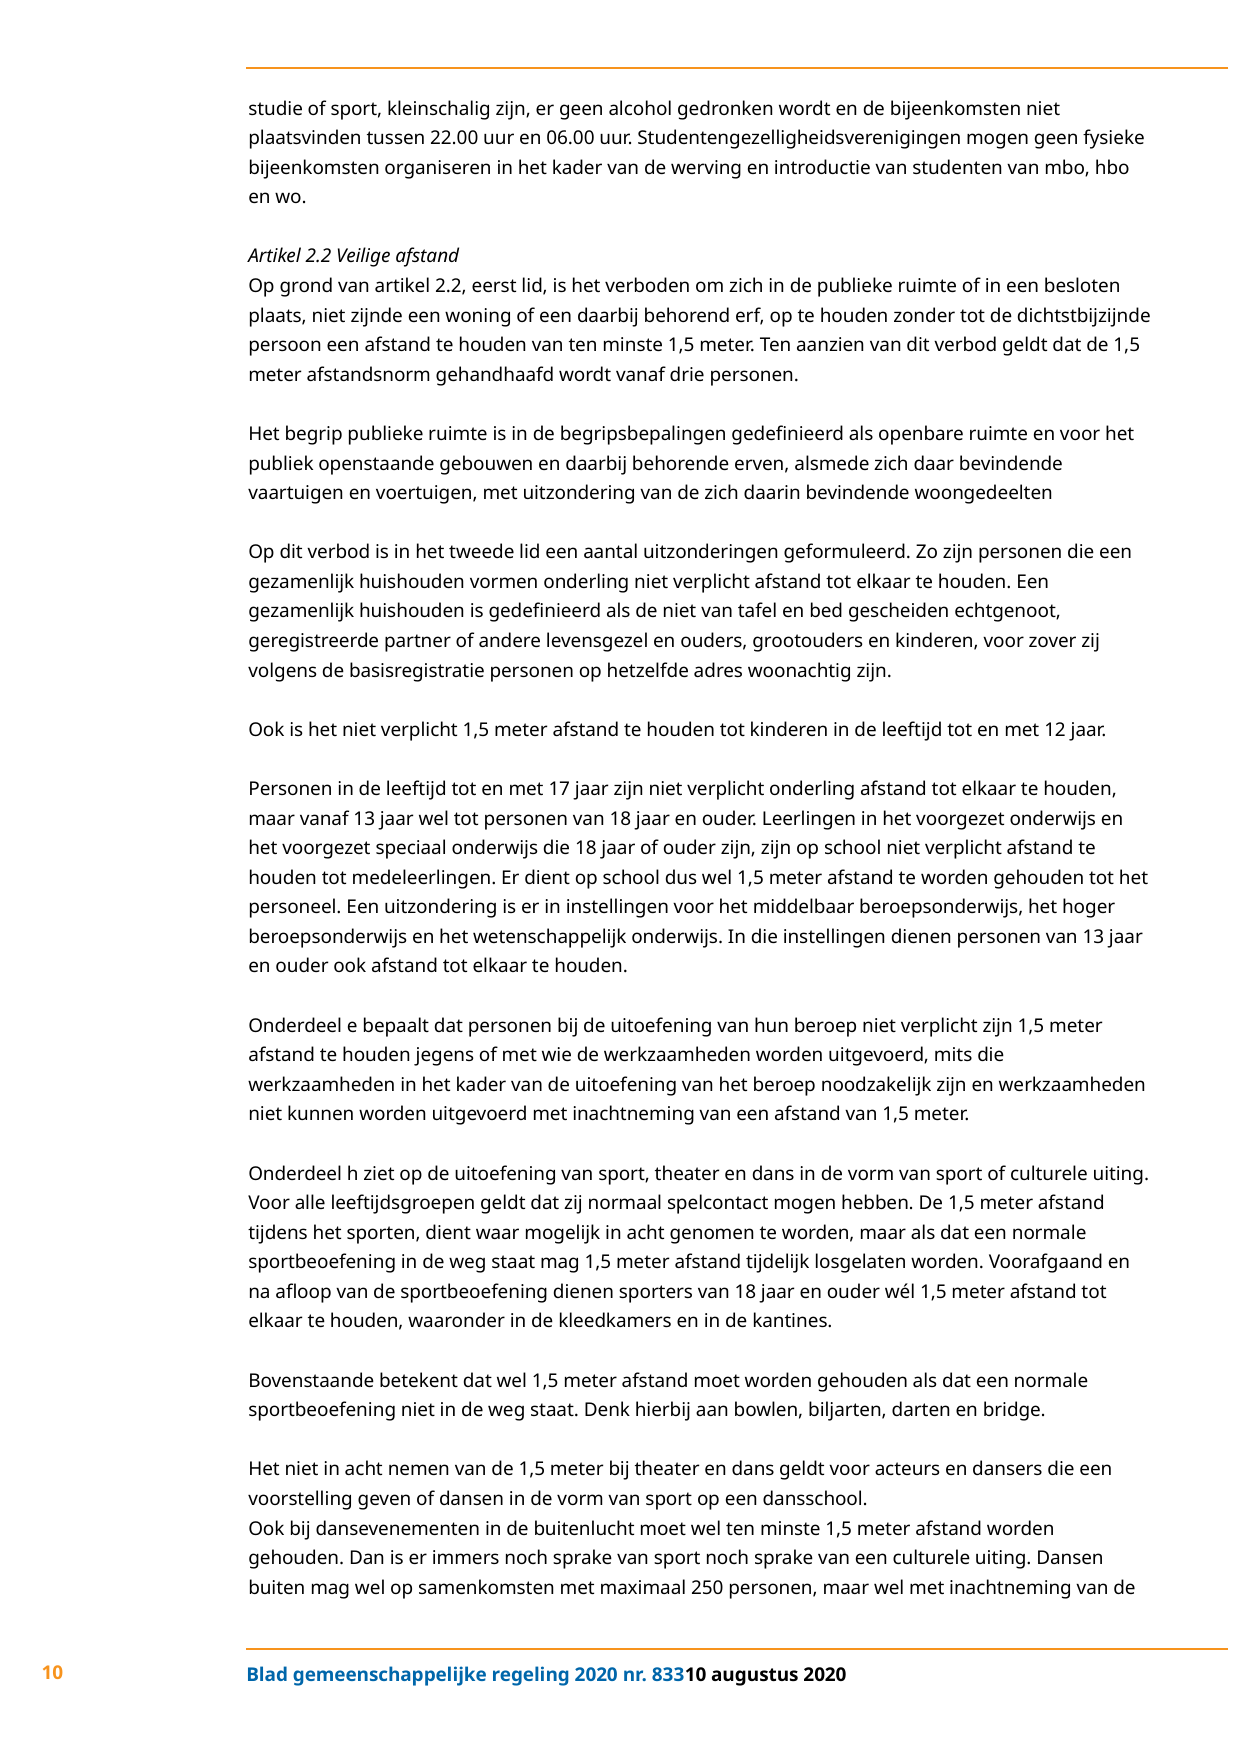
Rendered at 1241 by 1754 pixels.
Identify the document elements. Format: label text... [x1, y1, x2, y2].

text Het begrip publieke ruimte is in de begripsbepalingen gedefinieerd als openbare ruimte en voor het publiek openstaande gebouwen en daarbij behorende erven, alsmede zich daar bevindende vaartuigen en voertuigen, met uitzondering van de zich daarin bevindende woongedeelten [248, 420, 1152, 505]
text Op grond van artikel 2.2, eerst lid, is het verboden om zich in de publieke ruimte of in een besloten plaats, niet zijnde een woning of een daarbij behorend erf, op te houden zonder tot de dichtstbijzijnde persoon een afstand te houden van ten minste 1,5 meter. Ten aanzien van dit verbod geldt dat de 1,5 meter afstandsnorm gehandhaafd wordt vanaf drie personen. [248, 272, 1152, 387]
text studie of sport, kleinschalig zijn, er geen alcohol gedronken wordt en de bijeenkomsten niet plaatsvinden tussen 22.00 uur en 06.00 uur. Studentengezelligheidsverenigingen mogen geen fysieke bijeenkomsten organiseren in het kader van de werving en introductie van studenten van mbo, hbo en wo. [248, 95, 1152, 209]
text Onderdeel h ziet op de uitoefening van sport, theater en dans in de vorm van sport of culturele uiting. Voor alle leeftijdsgroepen geldt dat zij normaal spelcontact mogen hebben. De 1,5 meter afstand tijdens het sporten, dient waar mogelijk in acht genomen te worden, maar als dat een normale sportbeoefening in de weg staat mag 1,5 meter afstand tijdelijk losgelaten worden. Voorafgaand en na afloop van de sportbeoefening dienen sporters van 18 jaar en ouder wél 1,5 meter afstand tot elkaar te houden, waaronder in de kleedkamers en in de kantines. [248, 1160, 1152, 1333]
text Personen in de leeftijd tot en met 17 jaar zijn niet verplicht onderling afstand tot elkaar te houden, maar vanaf 13 jaar wel tot personen van 18 jaar en ouder. Leerlingen in het voorgezet onderwijs en het voorgezet speciaal onderwijs die 18 jaar of ouder zijn, zijn op school niet verplicht afstand te houden tot medeleerlingen. Er dient op school dus wel 1,5 meter afstand te worden gehouden tot het personeel. Een uitzondering is er in instellingen voor het middelbaar beroepsonderwijs, het hoger beroepsonderwijs en het wetenschappelijk onderwijs. In die instellingen dienen personen van 13 jaar en ouder ook afstand tot elkaar te houden. [248, 775, 1152, 978]
picture [41, 47, 231, 172]
text Op dit verbod is in het tweede lid een aantal uitzonderingen geformuleerd. Zo zijn personen die een gezamenlijk huishouden vormen onderling niet verplicht afstand tot elkaar te houden. Een gezamenlijk huishouden is gedefinieerd als de niet van tafel en bed gescheiden echtgenoot, geregistreerde partner of andere levensgezel en ouders, grootouders en kinderen, voor zover zij volgens de basisregistratie personen op hetzelfde adres woonachtig zijn. [248, 538, 1152, 683]
text Artikel 2.2 Veilige afstand [248, 243, 1152, 268]
text Onderdeel e bepaalt dat personen bij de uitoefening van hun beroep niet verplicht zijn 1,5 meter afstand te houden jegens of met wie de werkzaamheden worden uitgevoerd, mits die werkzaamheden in het kader van de uitoefening van het beroep noodzakelijk zijn en werkzaamheden niet kunnen worden uitgevoerd met inachtneming van een afstand van 1,5 meter. [248, 1012, 1152, 1126]
text Bovenstaande betekent dat wel 1,5 meter afstand moet worden gehouden als dat een normale sportbeoefening niet in de weg staat. Denk hierbij aan bowlen, biljarten, darten en bridge. [248, 1367, 1152, 1422]
text Ook is het niet verplicht 1,5 meter afstand te houden tot kinderen in de leeftijd tot en met 12 jaar. [248, 716, 1152, 742]
text Ook bij dansevenementen in de buitenlucht moet wel ten minste 1,5 meter afstand worden gehouden. Dan is er immers noch sprake van sport noch sprake van een culturele uiting. Dansen buiten mag wel op samenkomsten met maximaal 250 personen, maar wel met inachtneming van de [248, 1515, 1152, 1600]
text Het niet in acht nemen van de 1,5 meter bij theater en dans geldt voor acteurs en dansers die een voorstelling geven of dansen in de vorm van sport op een dansschool. [248, 1456, 1152, 1511]
